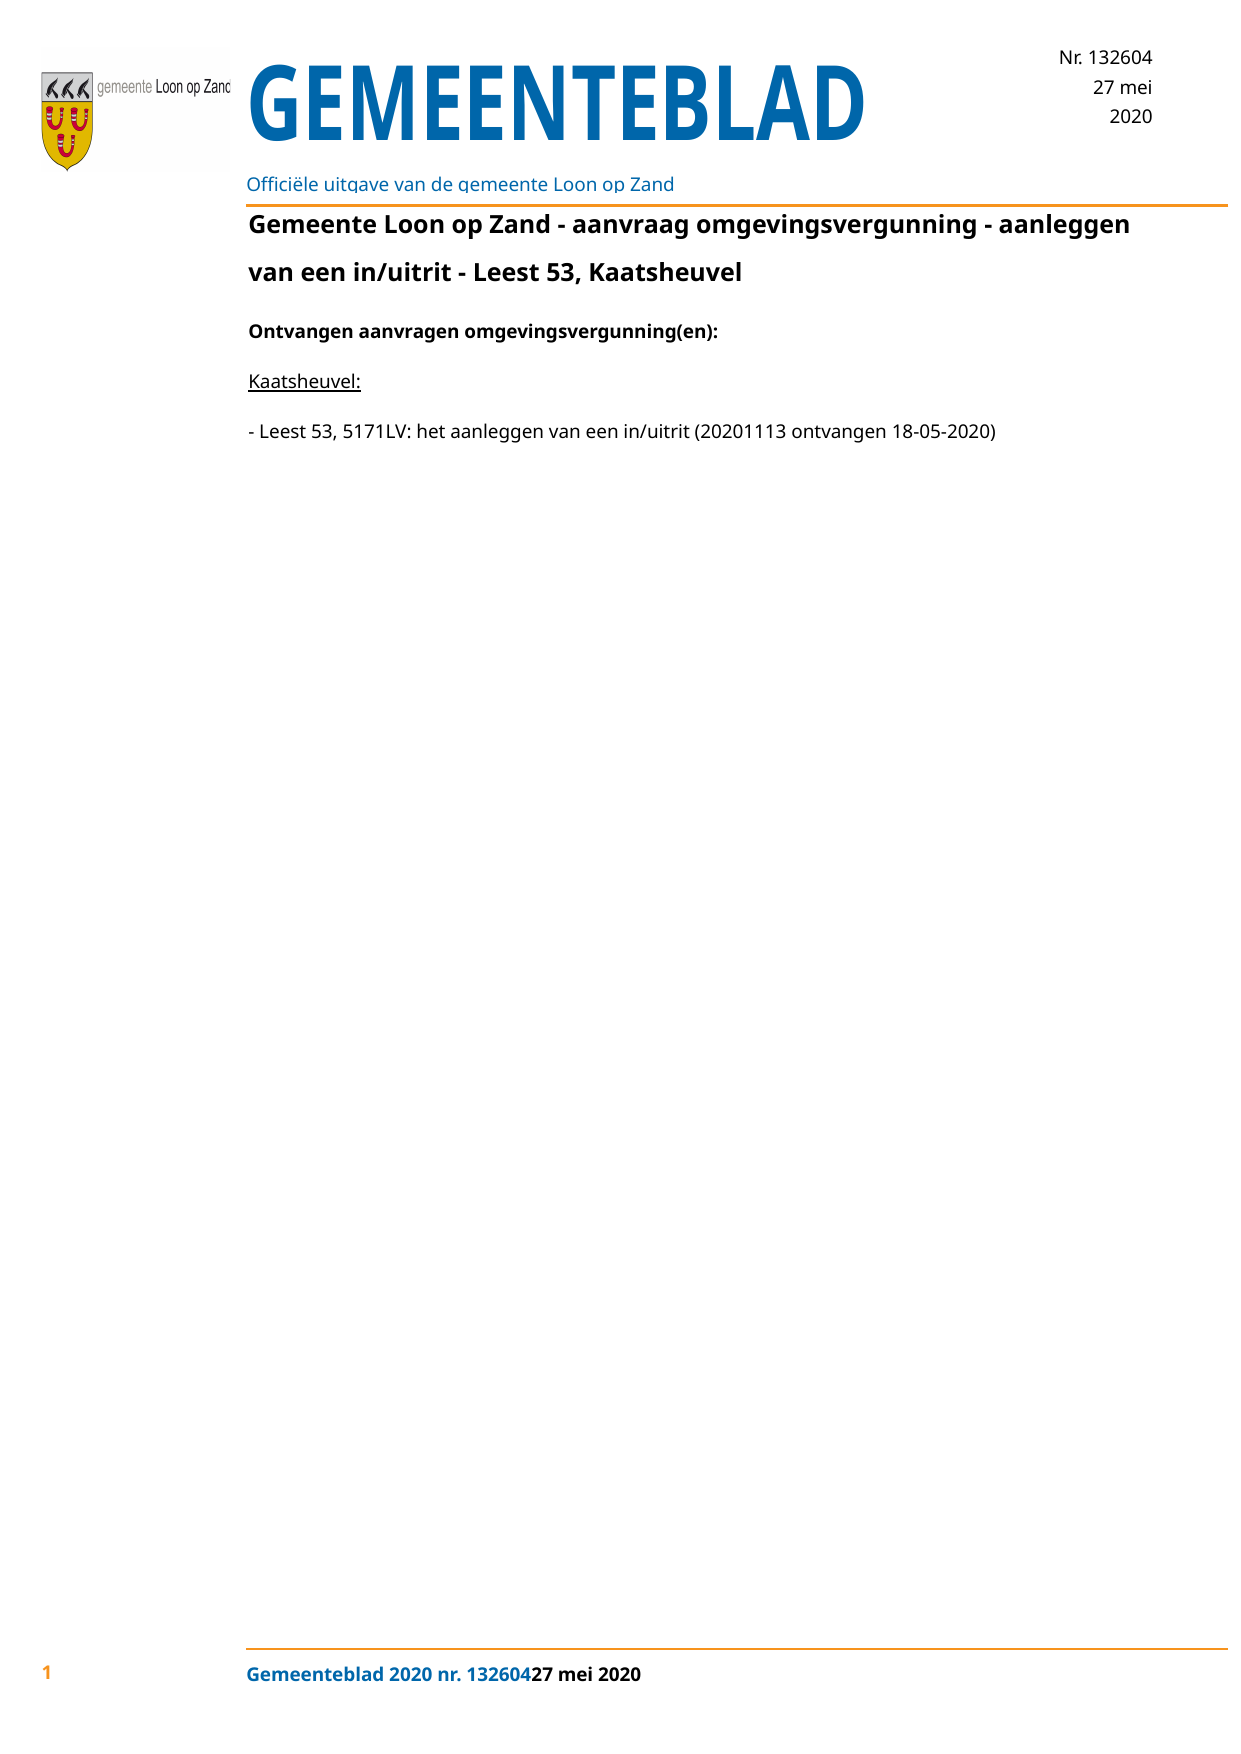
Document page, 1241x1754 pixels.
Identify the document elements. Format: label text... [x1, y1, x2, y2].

text Gemeente Loon op Zand - aanvraag omgevingsvergunning - aanleggen van een in/uitrit - Leest 53, Kaatsheuvel [248, 207, 1152, 288]
text Ontvangen aanvragen omgevingsvergunning(en): [248, 318, 1152, 344]
text - Leest 53, 5171LV: het aanleggen van een in/uitrit (20201113 ontvangen 18-05-2020) [248, 419, 1152, 444]
picture [41, 47, 231, 172]
text Kaatsheuvel: [248, 368, 1152, 394]
